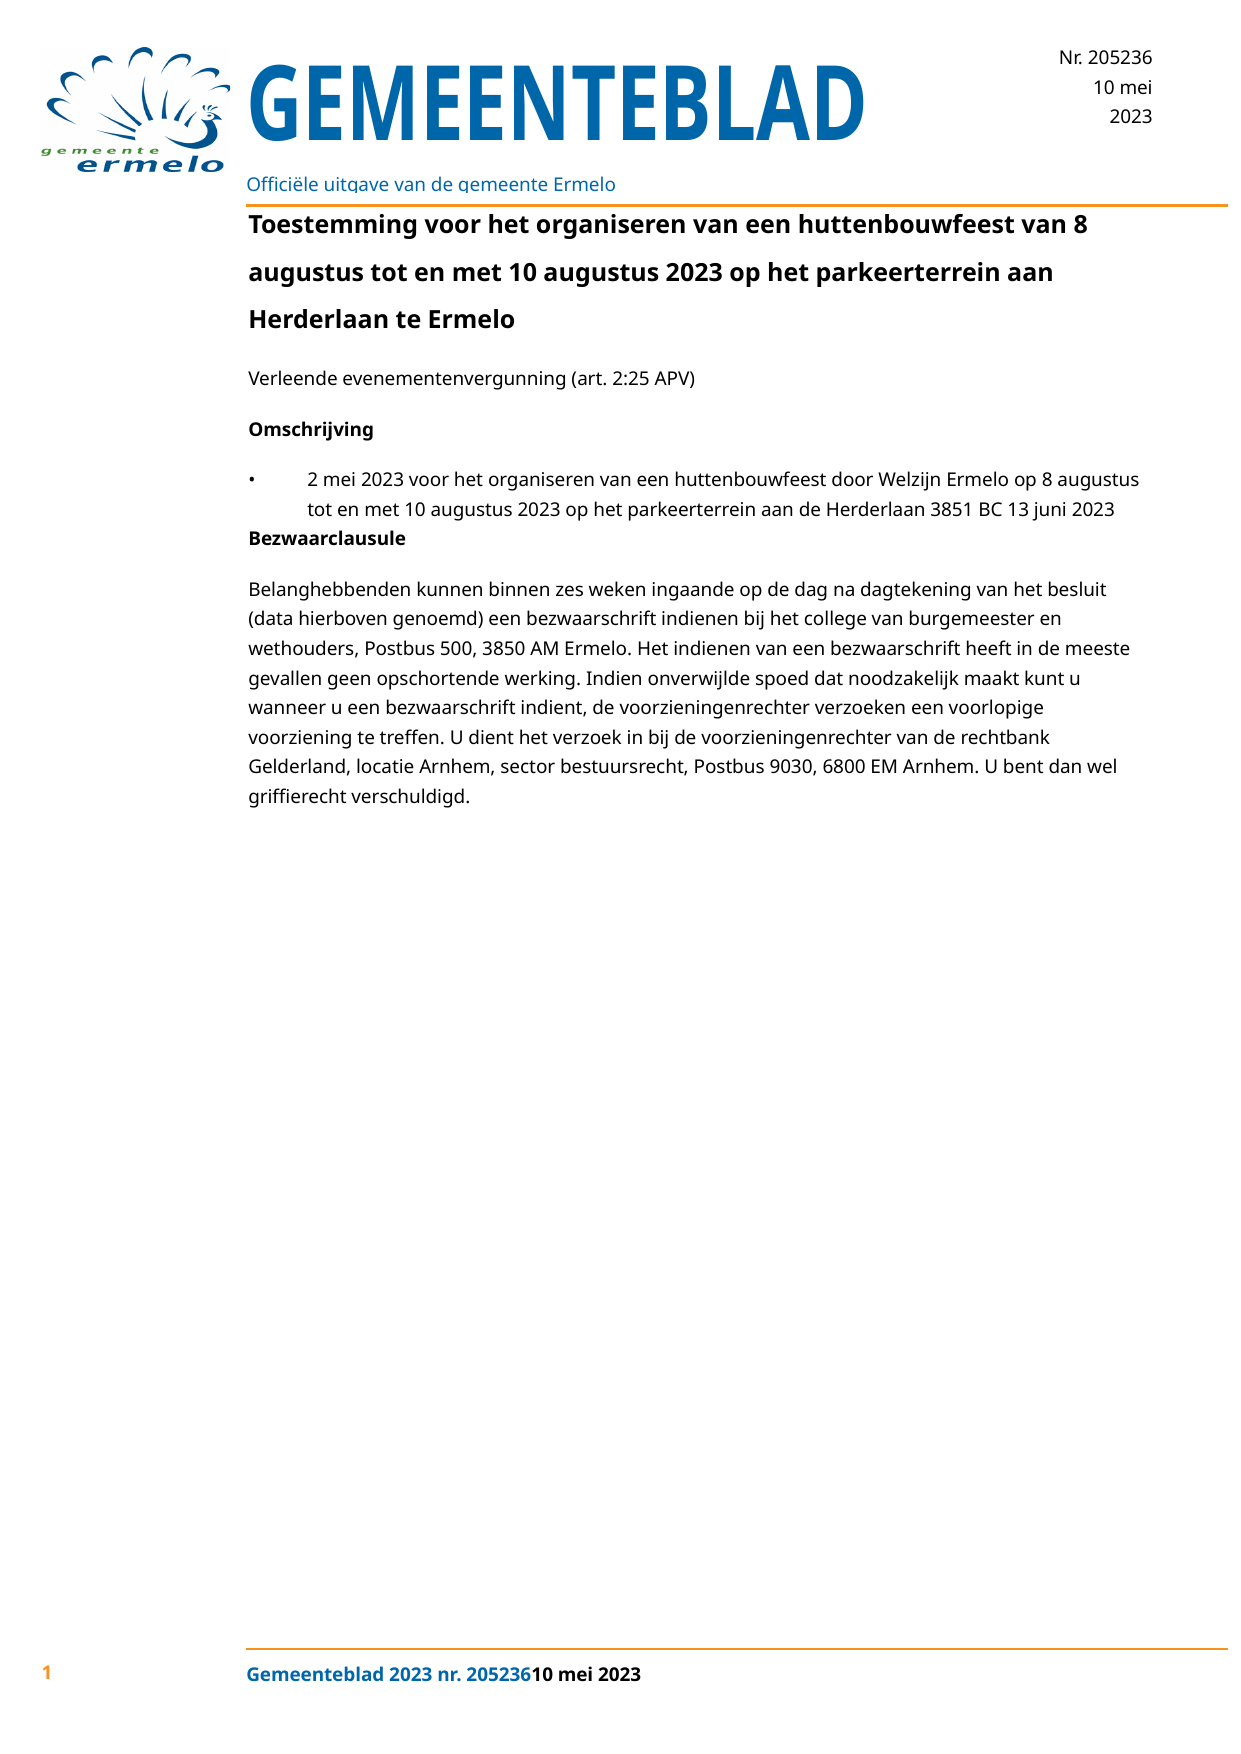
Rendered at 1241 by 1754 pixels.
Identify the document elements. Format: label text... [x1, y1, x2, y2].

text Bezwaarclausule [248, 526, 1152, 551]
picture [41, 47, 231, 172]
text Belanghebbenden kunnen binnen zes weken ingaande op de dag na dagtekening van het besluit (data hierboven genoemd) een bezwaarschrift indienen bij het college van burgemeester en wethouders, Postbus 500, 3850 AM Ermelo. Het indienen van een bezwaarschrift heeft in de meeste gevallen geen opschortende werking. Indien onverwijlde spoed dat noodzakelijk maakt kunt u wanneer u een bezwaarschrift indient, de voorzieningenrechter verzoeken een voorlopige voorziening te treffen. U dient het verzoek in bij de voorzieningenrechter van de rechtbank Gelderland, locatie Arnhem, sector bestuursrecht, Postbus 9030, 6800 EM Arnhem. U bent dan wel griffierecht verschuldigd. [248, 576, 1152, 809]
text Verleende evenementenvergunning (art. 2:25 APV) [248, 366, 1152, 391]
text Omschrijving [248, 416, 1152, 442]
text Toestemming voor het organiseren van een huttenbouwfeest van 8 augustus tot en met 10 augustus 2023 op het parkeerterrein aan Herderlaan te Ermelo [248, 207, 1152, 336]
list 2 mei 2023 voor het organiseren van een huttenbouwfeest door Welzijn Ermelo op 8 augustus tot en met 10 augustus 2023 op het parkeerterrein aan de Herderlaan 3851 BC 13 juni 2023 [248, 466, 1152, 522]
